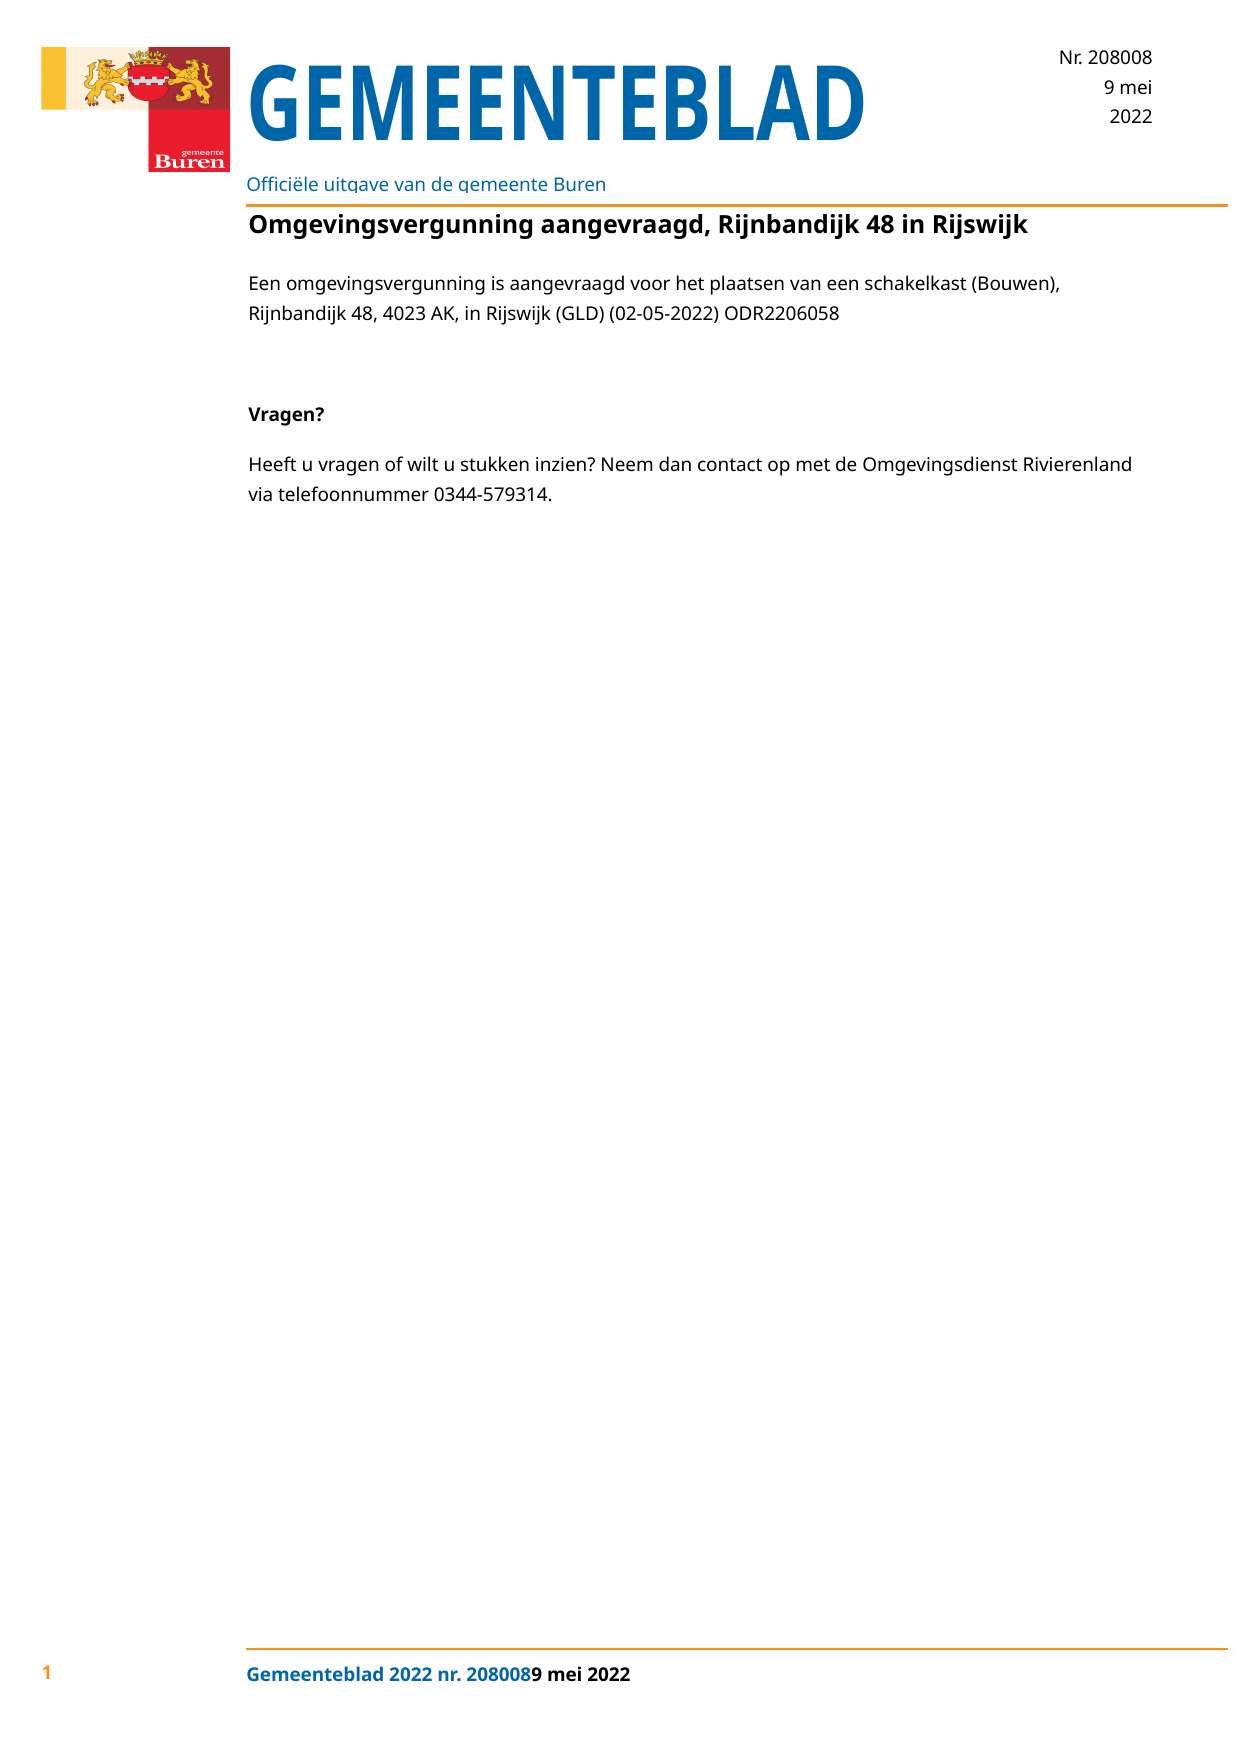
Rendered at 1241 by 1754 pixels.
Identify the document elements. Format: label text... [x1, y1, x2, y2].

text Vragen? [248, 401, 1152, 426]
text Een omgevingsvergunning is aangevraagd voor het plaatsen van een schakelkast (Bouwen), Rijnbandijk 48, 4023 AK, in Rijswijk (GLD) (02-05-2022) ODR2206058 [248, 270, 1152, 326]
text Omgevingsvergunning aangevraagd, Rijnbandijk 48 in Rijswijk [248, 207, 1152, 241]
picture [41, 47, 231, 172]
text Heeft u vragen of wilt u stukken inzien? Neem dan contact op met de Omgevingsdienst Rivierenland via telefoonnummer 0344-579314. [248, 451, 1152, 506]
